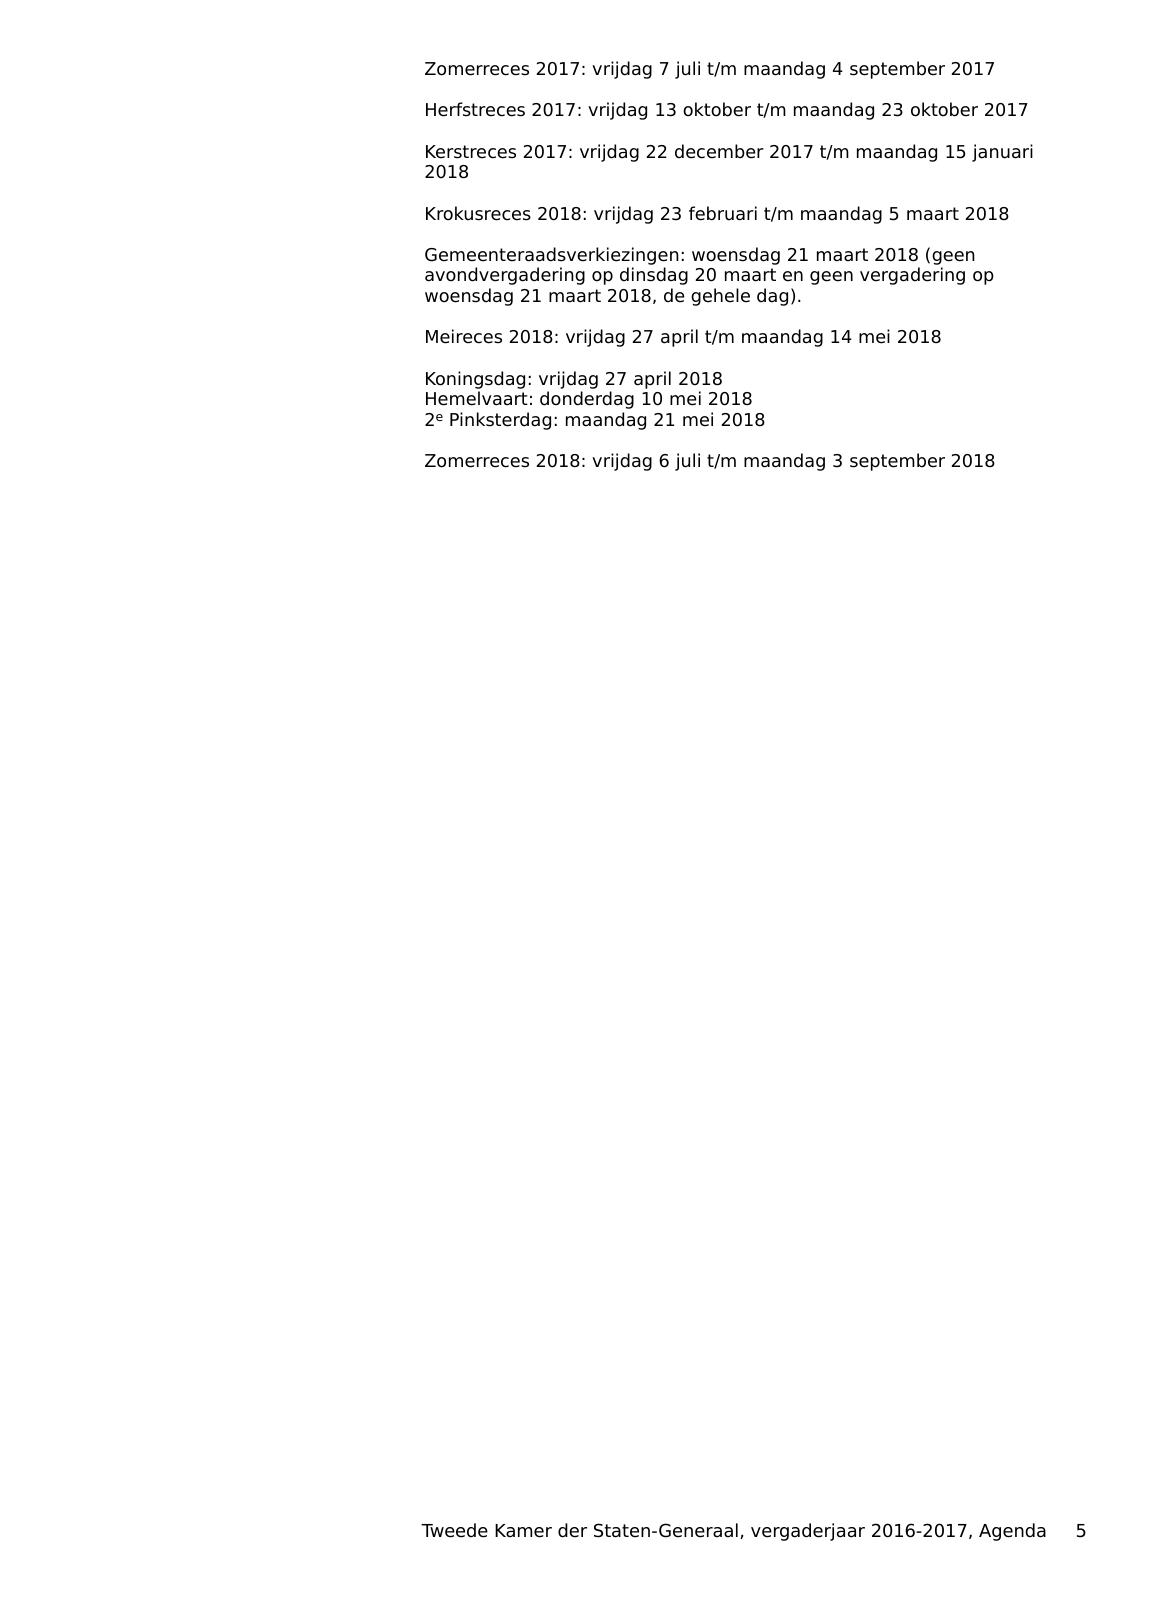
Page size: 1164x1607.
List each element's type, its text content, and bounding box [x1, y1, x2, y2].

table_cell [418, 183, 1087, 203]
table_cell [77, 430, 401, 451]
table_cell [77, 410, 401, 430]
table_cell [418, 121, 1087, 142]
table_cell Herfstreces 2017: vrijdag 13 oktober t/m maandag 23 oktober 2017 [418, 100, 1087, 121]
table_cell Zomerreces 2017: vrijdag 7 juli t/m maandag 4 september 2017 [418, 59, 1087, 80]
table_cell [77, 183, 401, 203]
table_cell [401, 224, 418, 245]
table_cell [418, 430, 1087, 451]
table_cell [401, 389, 418, 410]
table_cell [401, 327, 418, 348]
table_cell Hemelvaart: donderdag 10 mei 2018 [418, 389, 1087, 410]
table_cell [77, 80, 401, 100]
table_cell [77, 59, 401, 80]
table_cell [401, 204, 418, 224]
table_cell Meireces 2018: vrijdag 27 april t/m maandag 14 mei 2018 [418, 327, 1087, 348]
table_cell [401, 410, 418, 430]
table_cell [401, 183, 418, 203]
table_cell Gemeenteraadsverkiezingen: woensdag 21 maart 2018 (geen avondvergadering op dinsdag 20 maart en geen vergadering op woensdag 21 maart 2018, de gehele dag). [418, 245, 1087, 307]
table_cell [77, 389, 401, 410]
table_cell 2e Pinksterdag: maandag 21 mei 2018 [418, 410, 1087, 430]
table_cell [77, 204, 401, 224]
table_cell [401, 100, 418, 121]
table_cell [401, 307, 418, 327]
table_cell [401, 121, 418, 142]
table_cell [77, 224, 401, 245]
table_cell Zomerreces 2018: vrijdag 6 juli t/m maandag 3 september 2018 [418, 451, 1087, 472]
table_cell [77, 348, 401, 368]
table_cell [401, 348, 418, 368]
table_cell [77, 327, 401, 348]
table_cell Kerstreces 2017: vrijdag 22 december 2017 t/m maandag 15 januari 2018 [418, 142, 1087, 183]
table_cell Krokusreces 2018: vrijdag 23 februari t/m maandag 5 maart 2018 [418, 204, 1087, 224]
table_cell [401, 245, 418, 307]
table_cell [401, 430, 418, 451]
table_cell [401, 451, 418, 472]
table_cell [77, 245, 401, 307]
table_cell [401, 369, 418, 389]
table_cell [401, 59, 418, 80]
table_cell [77, 121, 401, 142]
table_cell [77, 307, 401, 327]
table_cell [418, 348, 1087, 368]
table_cell [418, 80, 1087, 100]
table_cell [418, 224, 1087, 245]
table_cell [77, 100, 401, 121]
table_cell [418, 307, 1087, 327]
table_cell [77, 369, 401, 389]
table_cell Koningsdag: vrijdag 27 april 2018 [418, 369, 1087, 389]
table_cell [77, 142, 401, 183]
table_cell [401, 142, 418, 183]
table_cell [401, 80, 418, 100]
table_cell [77, 451, 401, 472]
